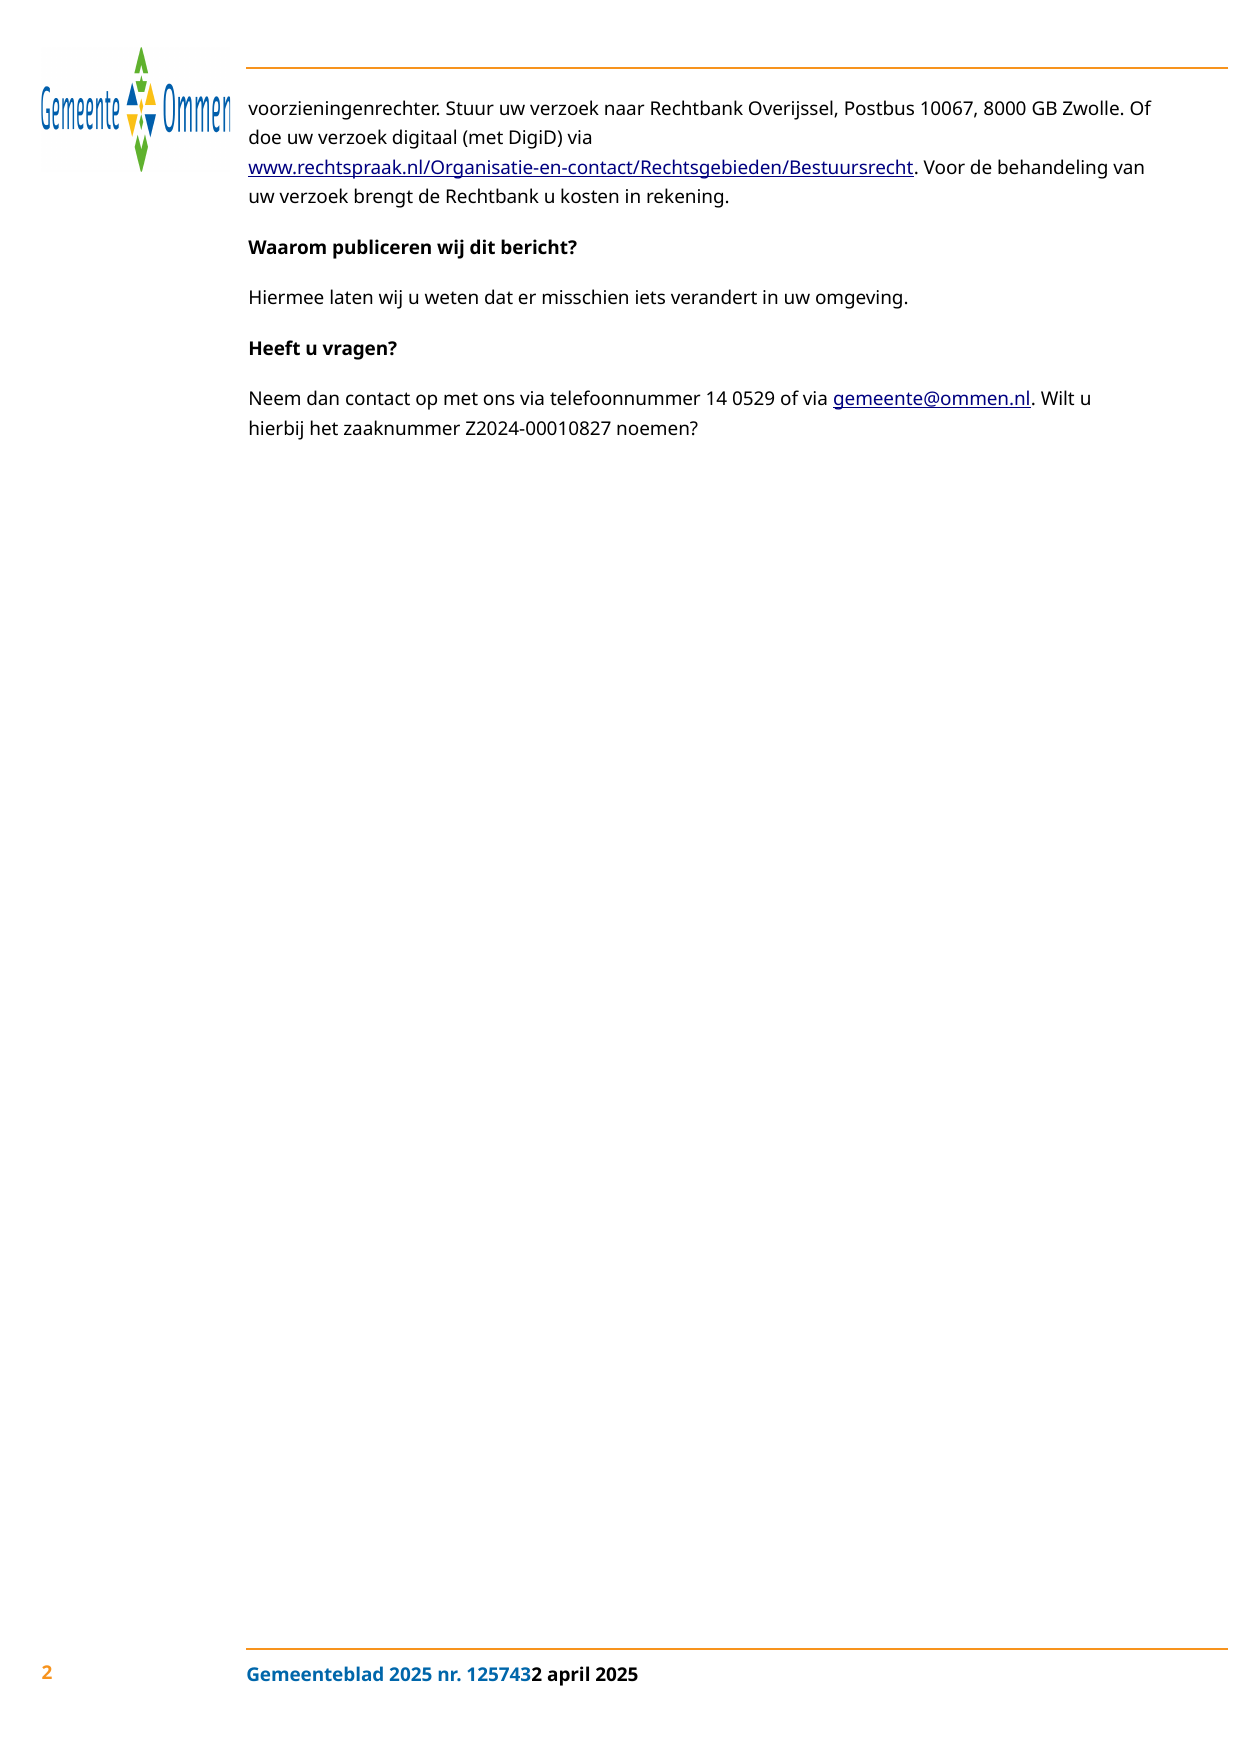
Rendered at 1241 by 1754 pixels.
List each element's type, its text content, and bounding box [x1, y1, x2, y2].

text Neem dan contact op met ons via telefoonnummer 14 0529 of via gemeente@ommen.nl. Wilt u hierbij het zaaknummer Z2024-00010827 noemen? [248, 385, 1152, 441]
text Hiermee laten wij u weten dat er misschien iets verandert in uw omgeving. [248, 284, 1152, 310]
picture [41, 47, 231, 172]
text Heeft u vragen? [248, 335, 1152, 361]
text Waarom publiceren wij dit bericht? [248, 234, 1152, 260]
text voorzieningenrechter. Stuur uw verzoek naar Rechtbank Overijssel, Postbus 10067, 8000 GB Zwolle. Of doe uw verzoek digitaal (met DigiD) via www.rechtspraak.nl/Organisatie-en-contact/Rechtsgebieden/Bestuursrecht. Voor de behandeling van uw verzoek brengt de Rechtbank u kosten in rekening. [248, 95, 1152, 209]
